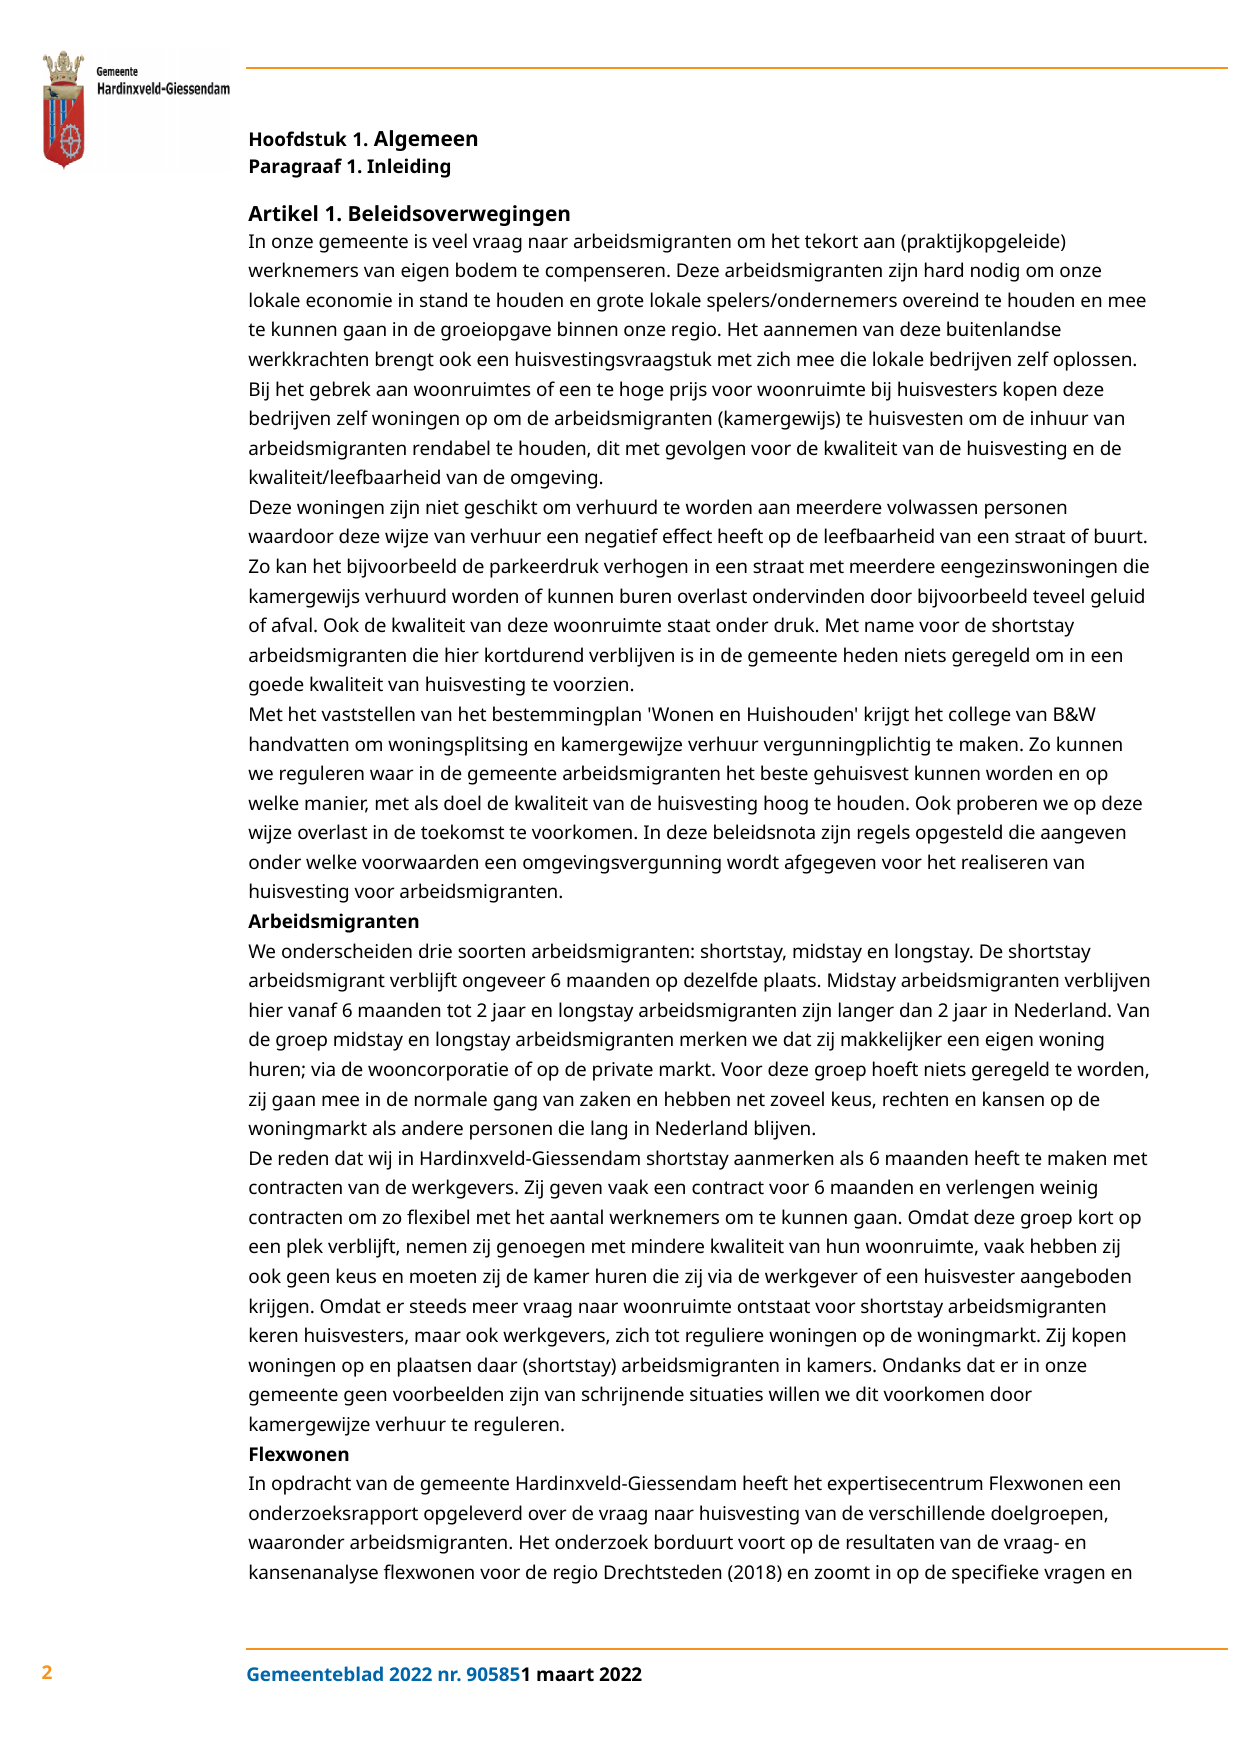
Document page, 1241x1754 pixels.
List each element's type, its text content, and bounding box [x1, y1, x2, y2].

text Deze woningen zijn niet geschikt om verhuurd te worden aan meerdere volwassen personen waardoor deze wijze van verhuur een negatief effect heeft op de leefbaarheid van een straat of buurt. Zo kan het bijvoorbeeld de parkeerdruk verhogen in een straat met meerdere eengezinswoningen die kamergewijs verhuurd worden of kunnen buren overlast ondervinden door bijvoorbeeld teveel geluid of afval. Ook de kwaliteit van deze woonruimte staat onder druk. Met name voor de shortstay arbeidsmigranten die hier kortdurend verblijven is in de gemeente heden niets geregeld om in een goede kwaliteit van huisvesting te voorzien. [248, 494, 1152, 697]
text Paragraaf 1. Inleiding [248, 153, 1152, 178]
text In opdracht van de gemeente Hardinxveld-Giessendam heeft het expertisecentrum Flexwonen een onderzoeksrapport opgeleverd over de vraag naar huisvesting van de verschillende doelgroepen, waaronder arbeidsmigranten. Het onderzoek borduurt voort op de resultaten van de vraag- en kansenanalyse flexwonen voor de regio Drechtsteden (2018) en zoomt in op de specifieke vragen en [248, 1470, 1152, 1585]
text In onze gemeente is veel vraag naar arbeidsmigranten om het tekort aan (praktijkopgeleide) werknemers van eigen bodem te compenseren. Deze arbeidsmigranten zijn hard nodig om onze lokale economie in stand te houden en grote lokale spelers/ondernemers overeind te houden en mee te kunnen gaan in de groeiopgave binnen onze regio. Het aannemen van deze buitenlandse werkkrachten brengt ook een huisvestingsvraagstuk met zich mee die lokale bedrijven zelf oplossen. Bij het gebrek aan woonruimtes of een te hoge prijs voor woonruimte bij huisvesters kopen deze bedrijven zelf woningen op om de arbeidsmigranten (kamergewijs) te huisvesten om de inhuur van arbeidsmigranten rendabel te houden, dit met gevolgen voor de kwaliteit van de huisvesting en de kwaliteit/leefbaarheid van de omgeving. [248, 228, 1152, 490]
text Artikel 1. Beleidsoverwegingen [248, 199, 1152, 228]
text De reden dat wij in Hardinxveld-Giessendam shortstay aanmerken als 6 maanden heeft te maken met contracten van de werkgevers. Zij geven vaak een contract voor 6 maanden en verlengen weinig contracten om zo flexibel met het aantal werknemers om te kunnen gaan. Omdat deze groep kort op een plek verblijft, nemen zij genoegen met mindere kwaliteit van hun woonruimte, vaak hebben zij ook geen keus en moeten zij de kamer huren die zij via de werkgever of een huisvester aangeboden krijgen. Omdat er steeds meer vraag naar woonruimte ontstaat voor shortstay arbeidsmigranten keren huisvesters, maar ook werkgevers, zich tot reguliere woningen op de woningmarkt. Zij kopen woningen op en plaatsen daar (shortstay) arbeidsmigranten in kamers. Ondanks dat er in onze gemeente geen voorbeelden zijn van schrijnende situaties willen we dit voorkomen door kamergewijze verhuur te reguleren. [248, 1145, 1152, 1437]
picture [41, 47, 231, 172]
text Met het vaststellen van het bestemmingplan 'Wonen en Huishouden' krijgt het college van B&W handvatten om woningsplitsing en kamergewijze verhuur vergunningplichtig te maken. Zo kunnen we reguleren waar in de gemeente arbeidsmigranten het beste gehuisvest kunnen worden en op welke manier, met als doel de kwaliteit van de huisvesting hoog te houden. Ook proberen we op deze wijze overlast in de toekomst te voorkomen. In deze beleidsnota zijn regels opgesteld die aangeven onder welke voorwaarden een omgevingsvergunning wordt afgegeven voor het realiseren van huisvesting voor arbeidsmigranten. [248, 701, 1152, 904]
text Flexwonen [248, 1441, 1152, 1466]
text Hoofdstuk 1. Algemeen [248, 124, 1152, 153]
text We onderscheiden drie soorten arbeidsmigranten: shortstay, midstay en longstay. De shortstay arbeidsmigrant verblijft ongeveer 6 maanden op dezelfde plaats. Midstay arbeidsmigranten verblijven hier vanaf 6 maanden tot 2 jaar en longstay arbeidsmigranten zijn langer dan 2 jaar in Nederland. Van de groep midstay en longstay arbeidsmigranten merken we dat zij makkelijker een eigen woning huren; via de wooncorporatie of op de private markt. Voor deze groep hoeft niets geregeld te worden, zij gaan mee in de normale gang van zaken en hebben net zoveel keus, rechten en kansen op de woningmarkt als andere personen die lang in Nederland blijven. [248, 938, 1152, 1141]
text Arbeidsmigranten [248, 908, 1152, 934]
